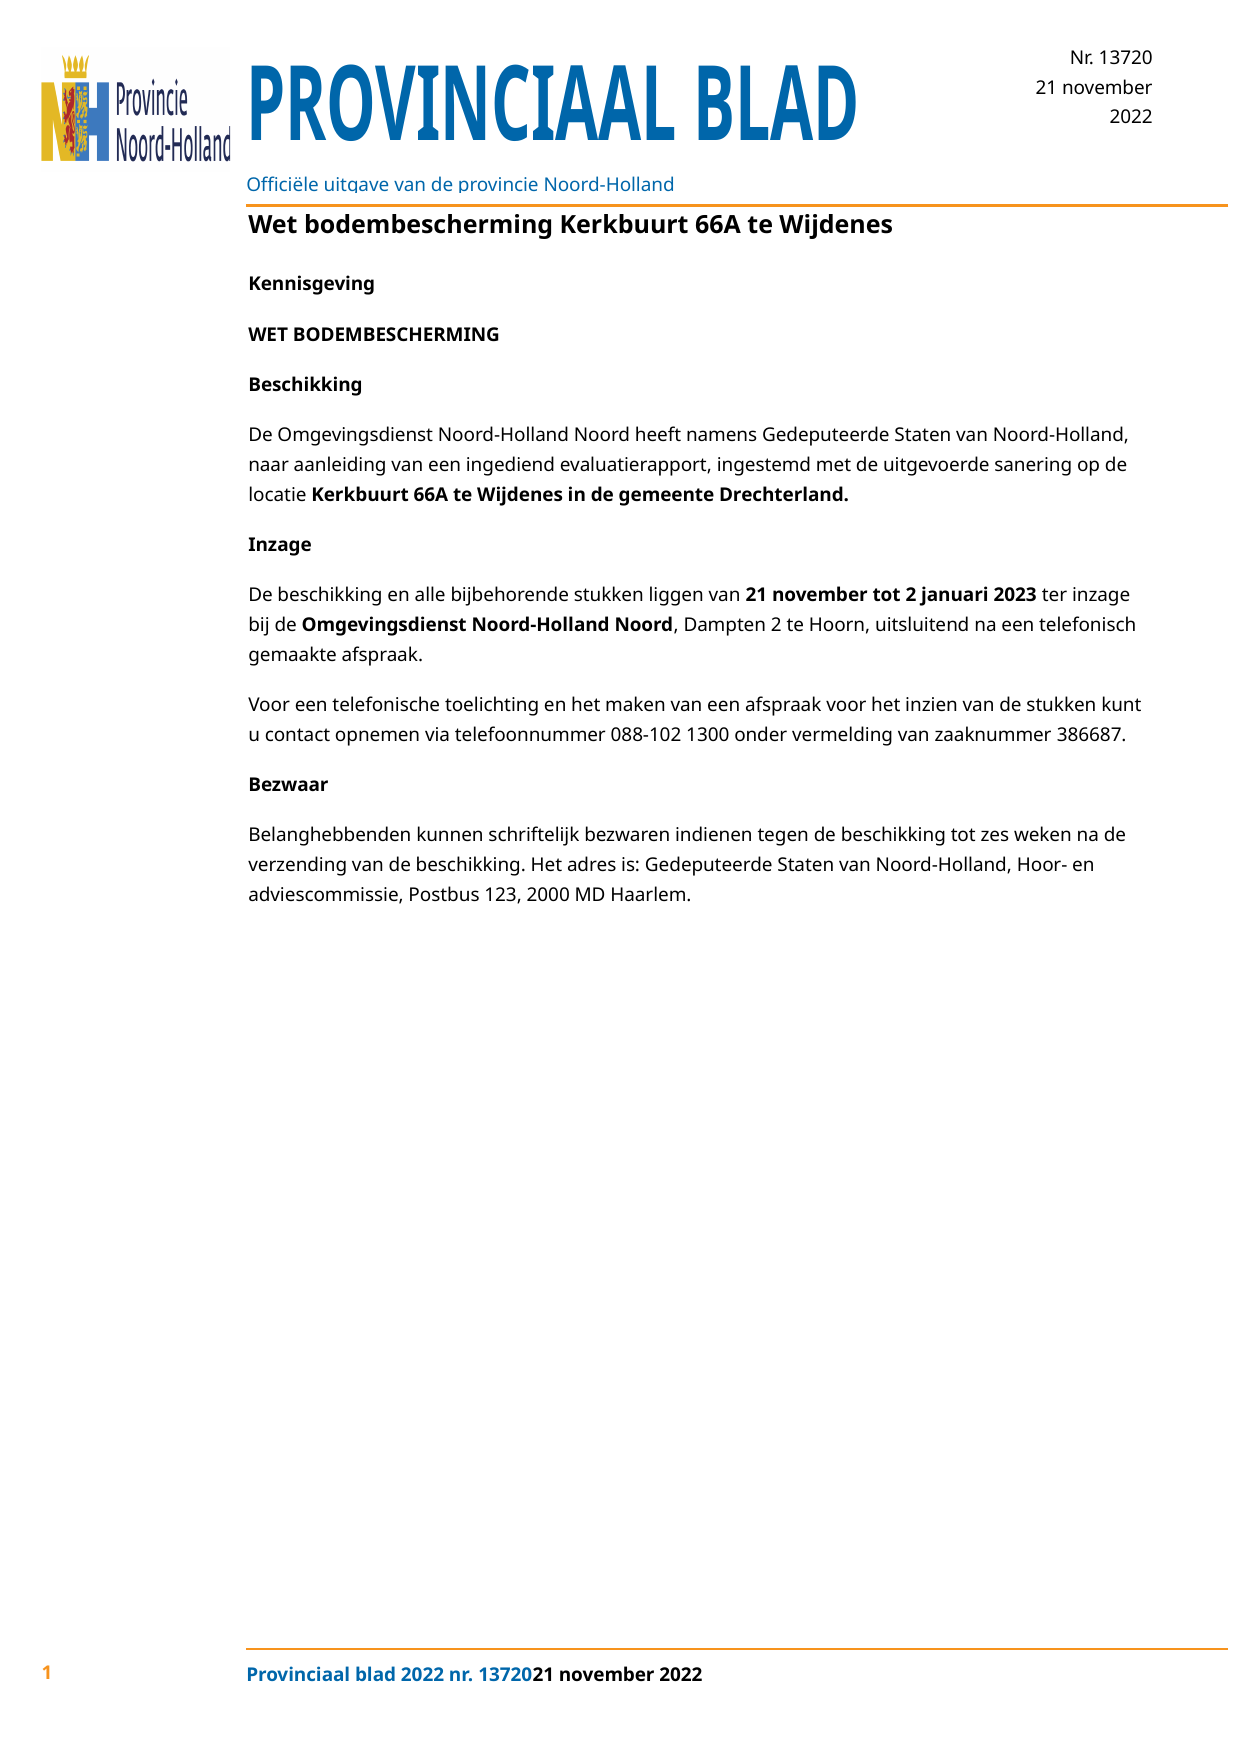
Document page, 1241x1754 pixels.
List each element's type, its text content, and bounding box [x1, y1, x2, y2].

text De beschikking en alle bijbehorende stukken liggen van 21 november tot 2 januari 2023 ter inzage bij de Omgevingsdienst Noord-Holland Noord, Dampten 2 te Hoorn, uitsluitend na een telefonisch gemaakte afspraak. [248, 582, 1152, 666]
picture [41, 47, 231, 172]
text Beschikking [248, 371, 1152, 397]
text Belanghebbenden kunnen schriftelijk bezwaren indienen tegen de beschikking tot zes weken na de verzending van de beschikking. Het adres is: Gedeputeerde Staten van Noord-Holland, Hoor- en adviescommissie, Postbus 123, 2000 MD Haarlem. [248, 822, 1152, 906]
text Kennisgeving [248, 270, 1152, 296]
text Wet bodembescherming Kerkbuurt 66A te Wijdenes [248, 207, 1152, 241]
text Inzage [248, 531, 1152, 557]
text De Omgevingsdienst Noord-Holland Noord heeft namens Gedeputeerde Staten van Noord-Holland, naar aanleiding van een ingediend evaluatierapport, ingestemd met de uitgevoerde sanering op de locatie Kerkbuurt 66A te Wijdenes in de gemeente Drechterland. [248, 422, 1152, 506]
text Bezwaar [248, 771, 1152, 797]
text WET BODEMBESCHERMING [248, 321, 1152, 346]
text Voor een telefonische toelichting en het maken van een afspraak voor het inzien van de stukken kunt u contact opnemen via telefoonnummer 088-102 1300 onder vermelding van zaaknummer 386687. [248, 691, 1152, 746]
